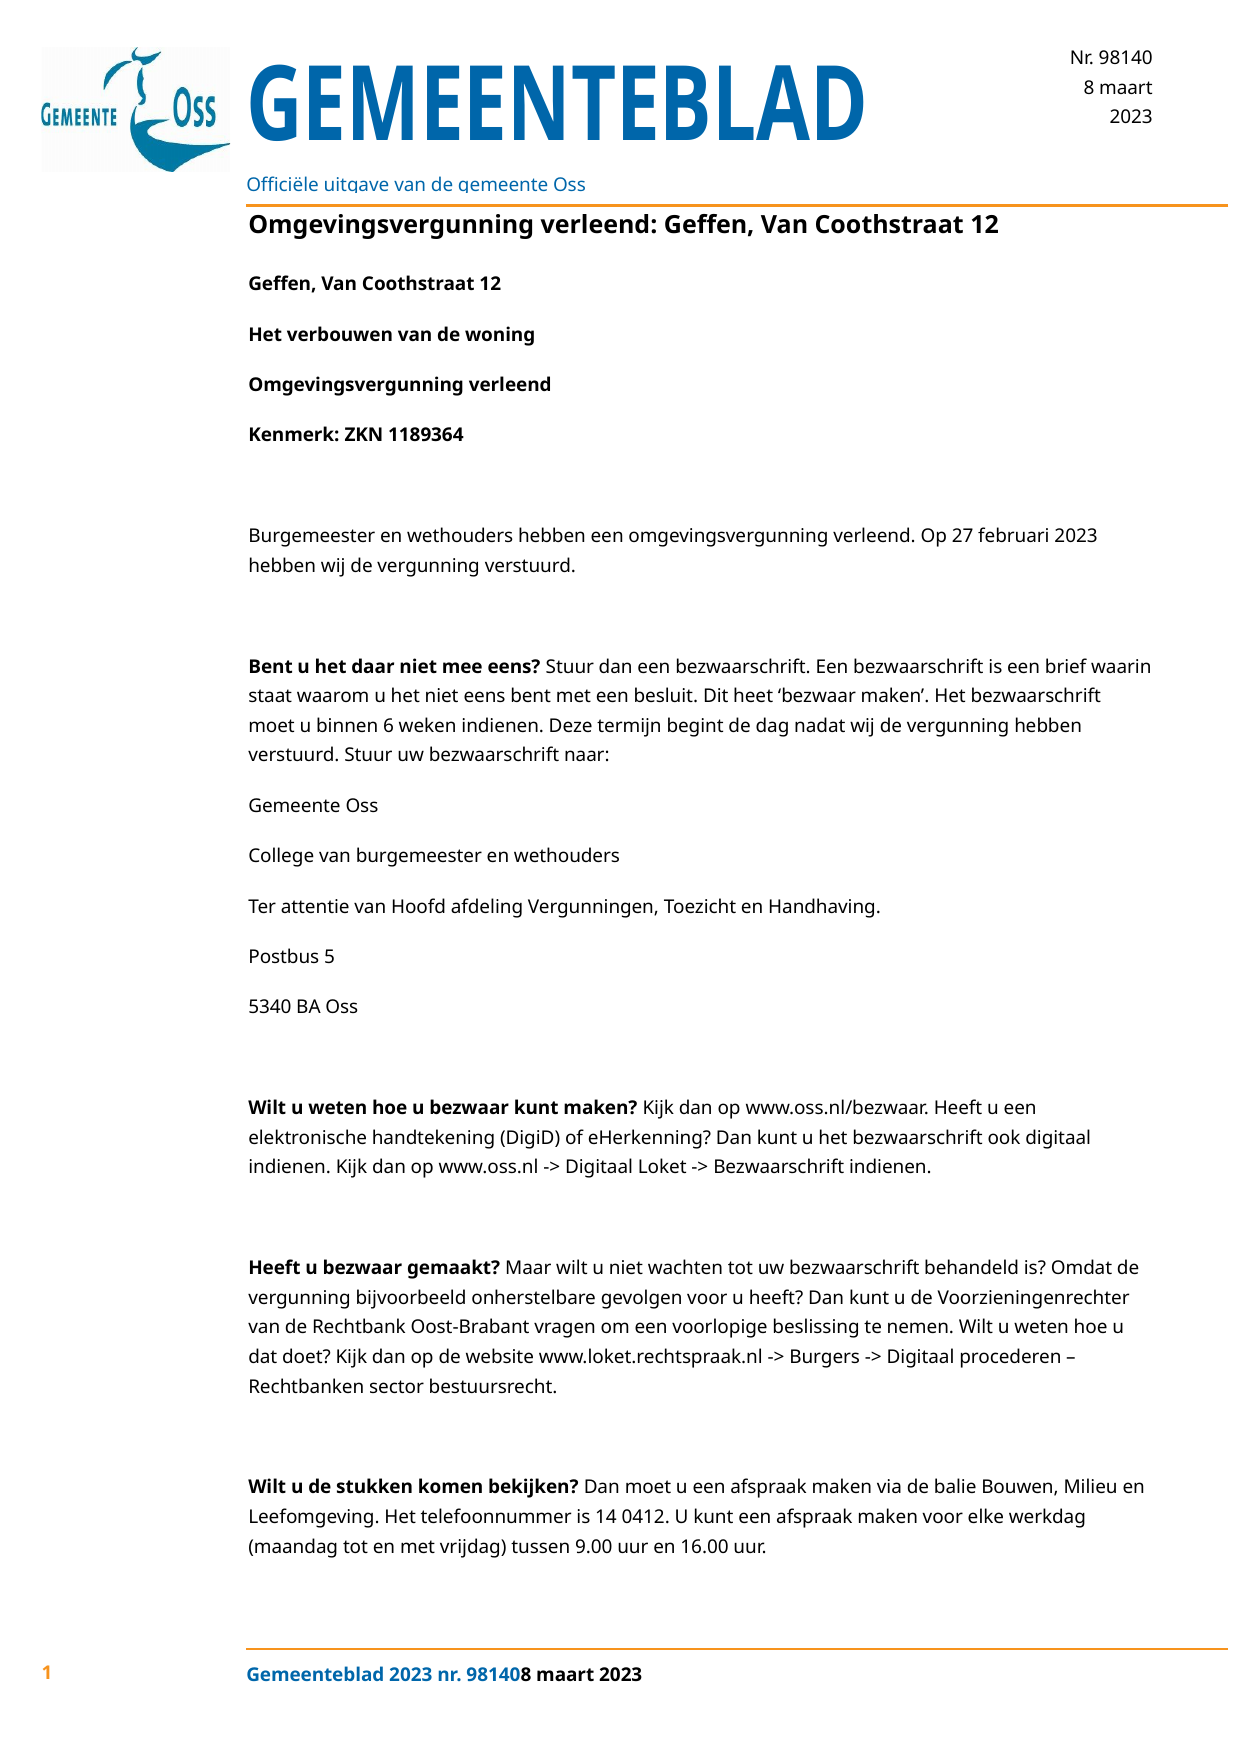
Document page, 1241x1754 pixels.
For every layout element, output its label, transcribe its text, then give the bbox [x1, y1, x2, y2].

text College van burgemeester en wethouders [248, 842, 1152, 868]
text Gemeente Oss [248, 792, 1152, 818]
text Bent u het daar niet mee eens? Stuur dan een bezwaarschrift. Een bezwaarschrift is een brief waarin staat waarom u het niet eens bent met een besluit. Dit heet ‘bezwaar maken’. Het bezwaarschrift moet u binnen 6 weken indienen. Deze termijn begint de dag nadat wij de vergunning hebben verstuurd. Stuur uw bezwaarschrift naar: [248, 653, 1152, 767]
text Ter attentie van Hoofd afdeling Vergunningen, Toezicht en Handhaving. [248, 893, 1152, 918]
text Burgemeester en wethouders hebben een omgevingsvergunning verleend. Op 27 februari 2023 hebben wij de vergunning verstuurd. [248, 522, 1152, 578]
text Postbus 5 [248, 943, 1152, 969]
text Omgevingsvergunning verleend [248, 371, 1152, 397]
text 5340 BA Oss [248, 994, 1152, 1019]
text Wilt u weten hoe u bezwaar kunt maken? Kijk dan op www.oss.nl/bezwaar. Heeft u een elektronische handtekening (DigiD) of eHerkenning? Dan kunt u het bezwaarschrift ook digitaal indienen. Kijk dan op www.oss.nl -> Digitaal Loket -> Bezwaarschrift indienen. [248, 1094, 1152, 1179]
text Kenmerk: ZKN 1189364 [248, 422, 1152, 447]
text Het verbouwen van de woning [248, 321, 1152, 346]
text Geffen, Van Coothstraat 12 [248, 270, 1152, 296]
text Omgevingsvergunning verleend: Geffen, Van Coothstraat 12 [248, 207, 1152, 241]
text Heeft u bezwaar gemaakt? Maar wilt u niet wachten tot uw bezwaarschrift behandeld is? Omdat de vergunning bijvoorbeeld onherstelbare gevolgen voor u heeft? Dan kunt u de Voorzieningenrechter van de Rechtbank Oost-Brabant vragen om een voorlopige beslissing te nemen. Wilt u weten hoe u dat doet? Kijk dan op de website www.loket.rechtspraak.nl -> Burgers -> Digitaal procederen – Rechtbanken sector bestuursrecht. [248, 1254, 1152, 1398]
text Wilt u de stukken komen bekijken? Dan moet u een afspraak maken via de balie Bouwen, Milieu en Leefomgeving. Het telefoonnummer is 14 0412. U kunt een afspraak maken voor elke werkdag (maandag tot en met vrijdag) tussen 9.00 uur en 16.00 uur. [248, 1474, 1152, 1558]
picture [41, 47, 231, 172]
